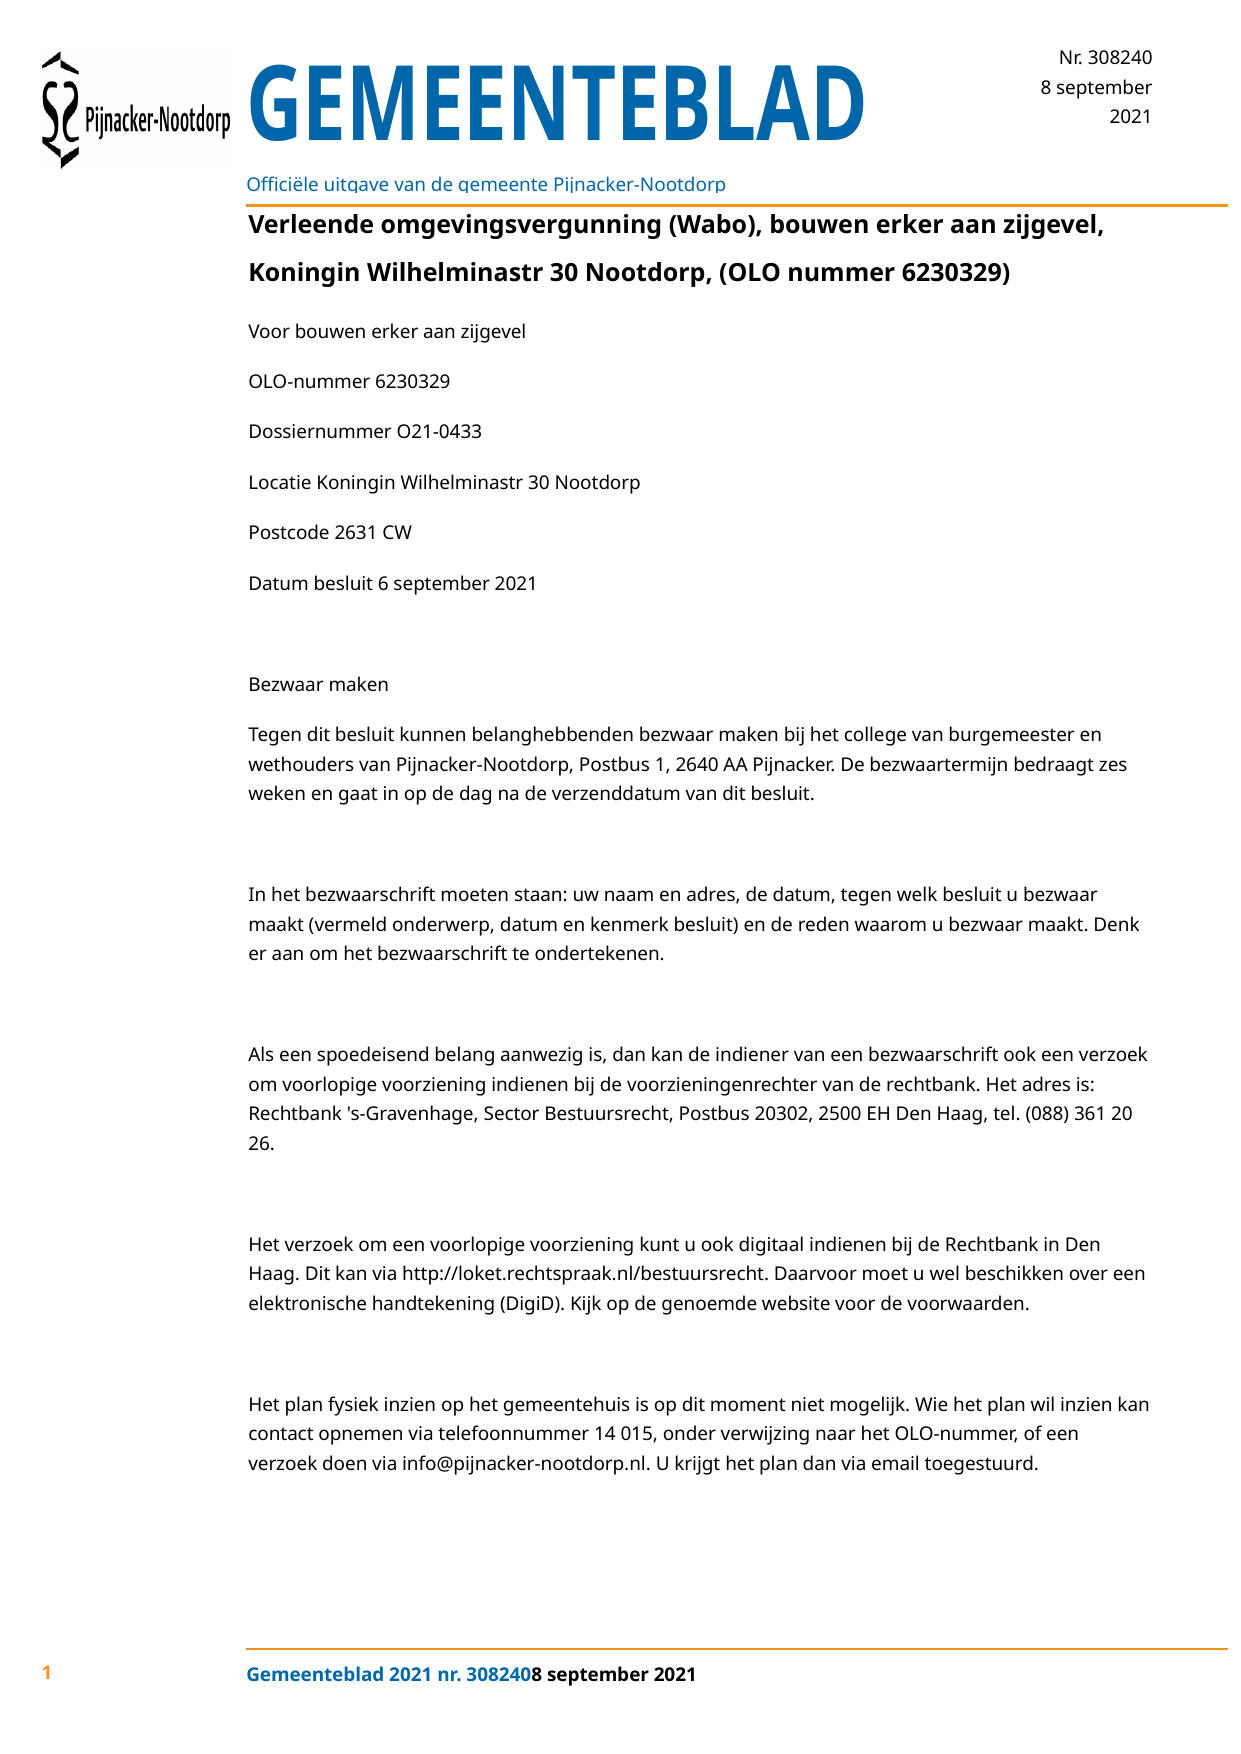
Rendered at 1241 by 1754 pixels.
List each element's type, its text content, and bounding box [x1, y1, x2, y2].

text Dossiernummer O21-0433 [248, 419, 1152, 444]
text In het bezwaarschrift moeten staan: uw naam en adres, de datum, tegen welk besluit u bezwaar maakt (vermeld onderwerp, datum en kenmerk besluit) en de reden waarom u bezwaar maakt. Denk er aan om het bezwaarschrift te ondertekenen. [248, 881, 1152, 966]
text OLO-nummer 6230329 [248, 368, 1152, 394]
text Postcode 2631 CW [248, 519, 1152, 545]
text Datum besluit 6 september 2021 [248, 570, 1152, 596]
text Bezwaar maken [248, 671, 1152, 697]
text Het verzoek om een voorlopige voorziening kunt u ook digitaal indienen bij de Rechtbank in Den Haag. Dit kan via http://loket.rechtspraak.nl/bestuursrecht. Daarvoor moet u wel beschikken over een elektronische handtekening (DigiD). Kijk op de genoemde website voor de voorwaarden. [248, 1231, 1152, 1316]
text Verleende omgevingsvergunning (Wabo), bouwen erker aan zijgevel, Koningin Wilhelminastr 30 Nootdorp, (OLO nummer 6230329) [248, 207, 1152, 288]
text Tegen dit besluit kunnen belanghebbenden bezwaar maken bij het college van burgemeester en wethouders van Pijnacker-Nootdorp, Postbus 1, 2640 AA Pijnacker. De bezwaartermijn bedraagt zes weken en gaat in op de dag na de verzenddatum van dit besluit. [248, 721, 1152, 806]
text Voor bouwen erker aan zijgevel [248, 318, 1152, 344]
text Als een spoedeisend belang aanwezig is, dan kan de indiener van een bezwaarschrift ook een verzoek om voorlopige voorziening indienen bij de voorzieningenrechter van de rechtbank. Het adres is: Rechtbank 's-Gravenhage, Sector Bestuursrecht, Postbus 20302, 2500 EH Den Haag, tel. (088) 361 20 26. [248, 1041, 1152, 1156]
text Locatie Koningin Wilhelminastr 30 Nootdorp [248, 469, 1152, 495]
picture [41, 47, 231, 172]
text Het plan fysiek inzien op het gemeentehuis is op dit moment niet mogelijk. Wie het plan wil inzien kan contact opnemen via telefoonnummer 14 015, onder verwijzing naar het OLO-nummer, of een verzoek doen via info@pijnacker-nootdorp.nl. U krijgt het plan dan via email toegestuurd. [248, 1391, 1152, 1476]
